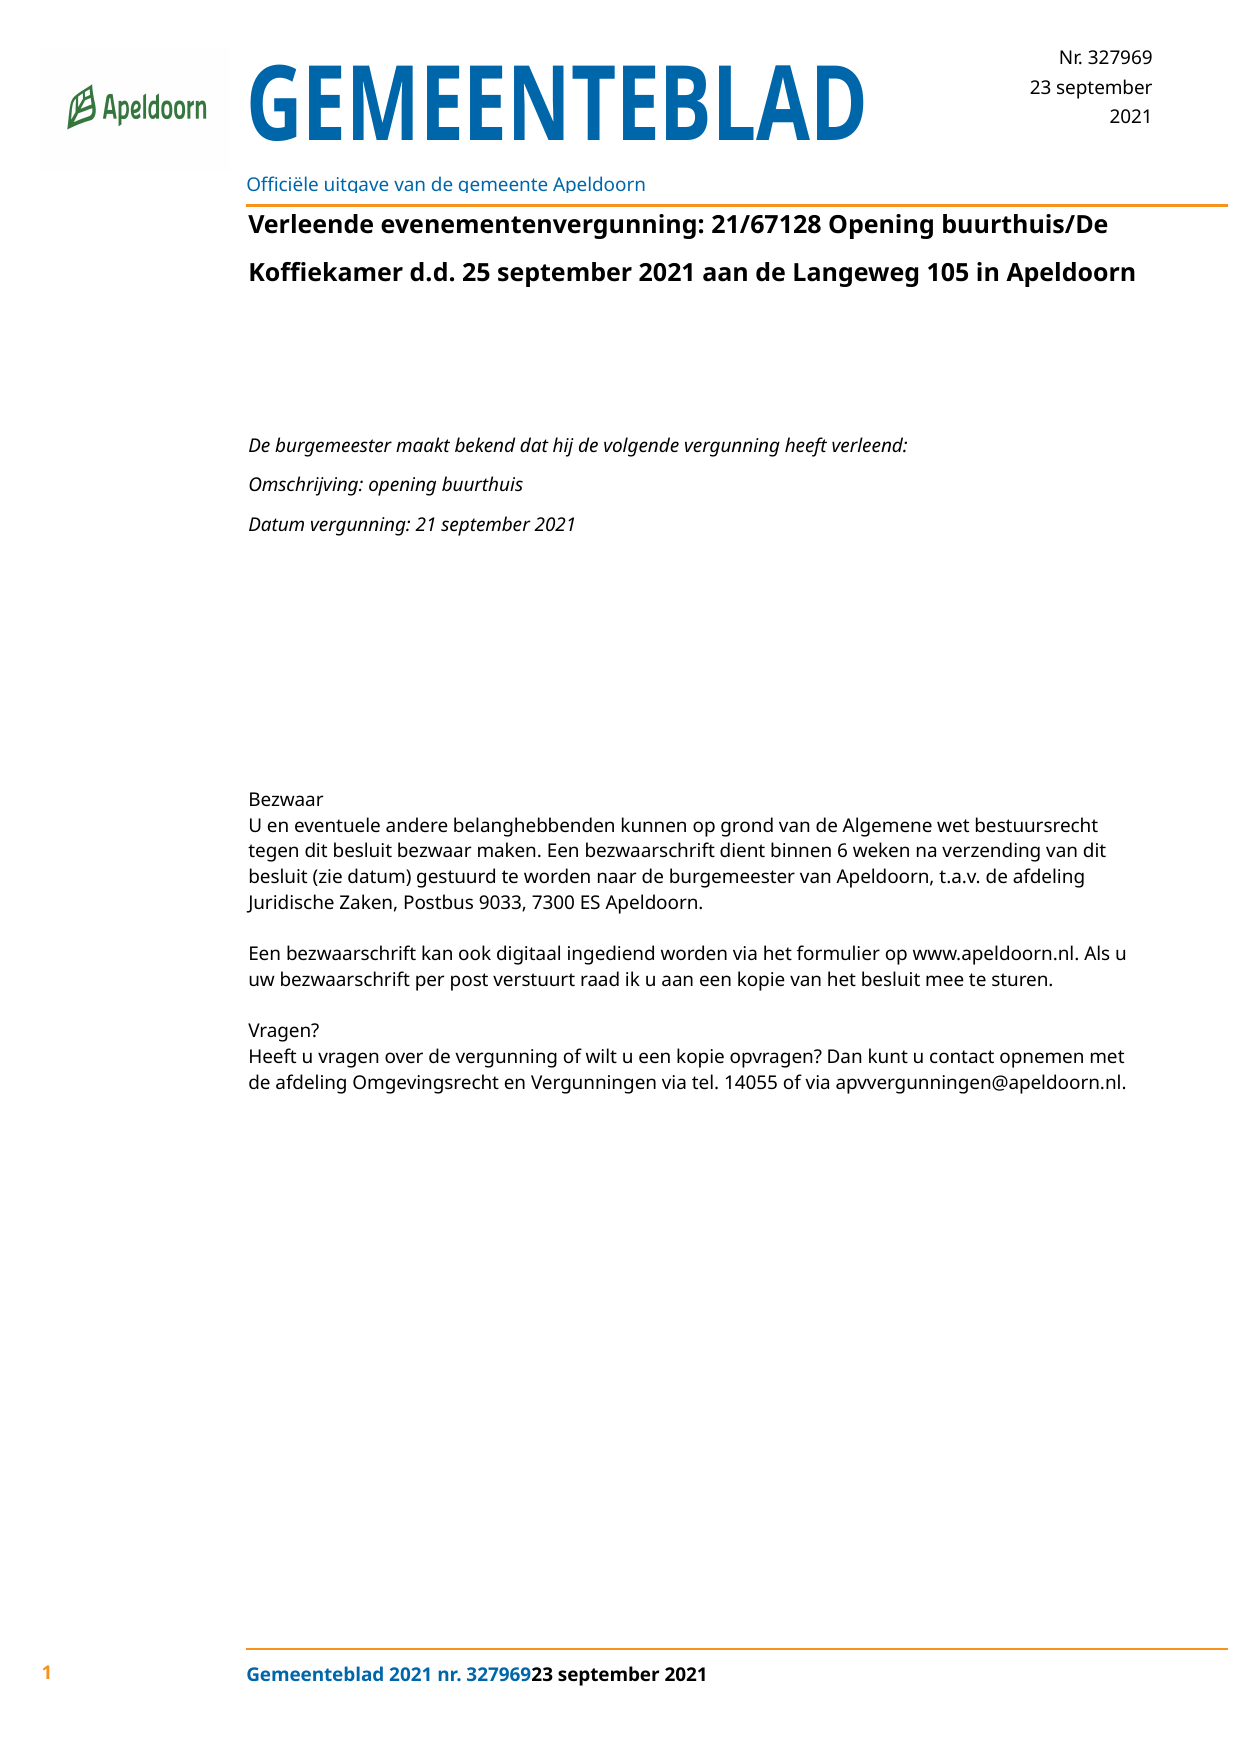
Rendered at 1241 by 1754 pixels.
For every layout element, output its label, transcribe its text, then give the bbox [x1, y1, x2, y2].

text Heeft u vragen over de vergunning of wilt u een kopie opvragen? Dan kunt u contact opnemen met de afdeling Omgevingsrecht en Vergunningen via tel. 14055 of via apvvergunningen@apeldoorn.nl. [248, 1043, 1152, 1095]
text Verleende evenementenvergunning: 21/67128 Opening buurthuis/De Koffiekamer d.d. 25 september 2021 aan de Langeweg 105 in Apeldoorn [248, 207, 1152, 288]
text Omschrijving: opening buurthuis [248, 472, 1152, 497]
text U en eventuele andere belanghebbenden kunnen op grond van de Algemene wet bestuursrecht tegen dit besluit bezwaar maken. Een bezwaarschrift dient binnen 6 weken na verzending van dit besluit (zie datum) gestuurd te worden naar de burgemeester van Apeldoorn, t.a.v. de afdeling Juridische Zaken, Postbus 9033, 7300 ES Apeldoorn. [248, 812, 1152, 915]
text Bezwaar [248, 786, 1152, 812]
picture [41, 47, 231, 172]
text Vragen? [248, 1018, 1152, 1043]
text De burgemeester maakt bekend dat hij de volgende vergunning heeft verleend: [248, 432, 1152, 458]
text Een bezwaarschrift kan ook digitaal ingediend worden via het formulier op www.apeldoorn.nl. Als u uw bezwaarschrift per post verstuurt raad ik u aan een kopie van het besluit mee te sturen. [248, 940, 1152, 992]
text Datum vergunning: 21 september 2021 [248, 511, 1152, 537]
